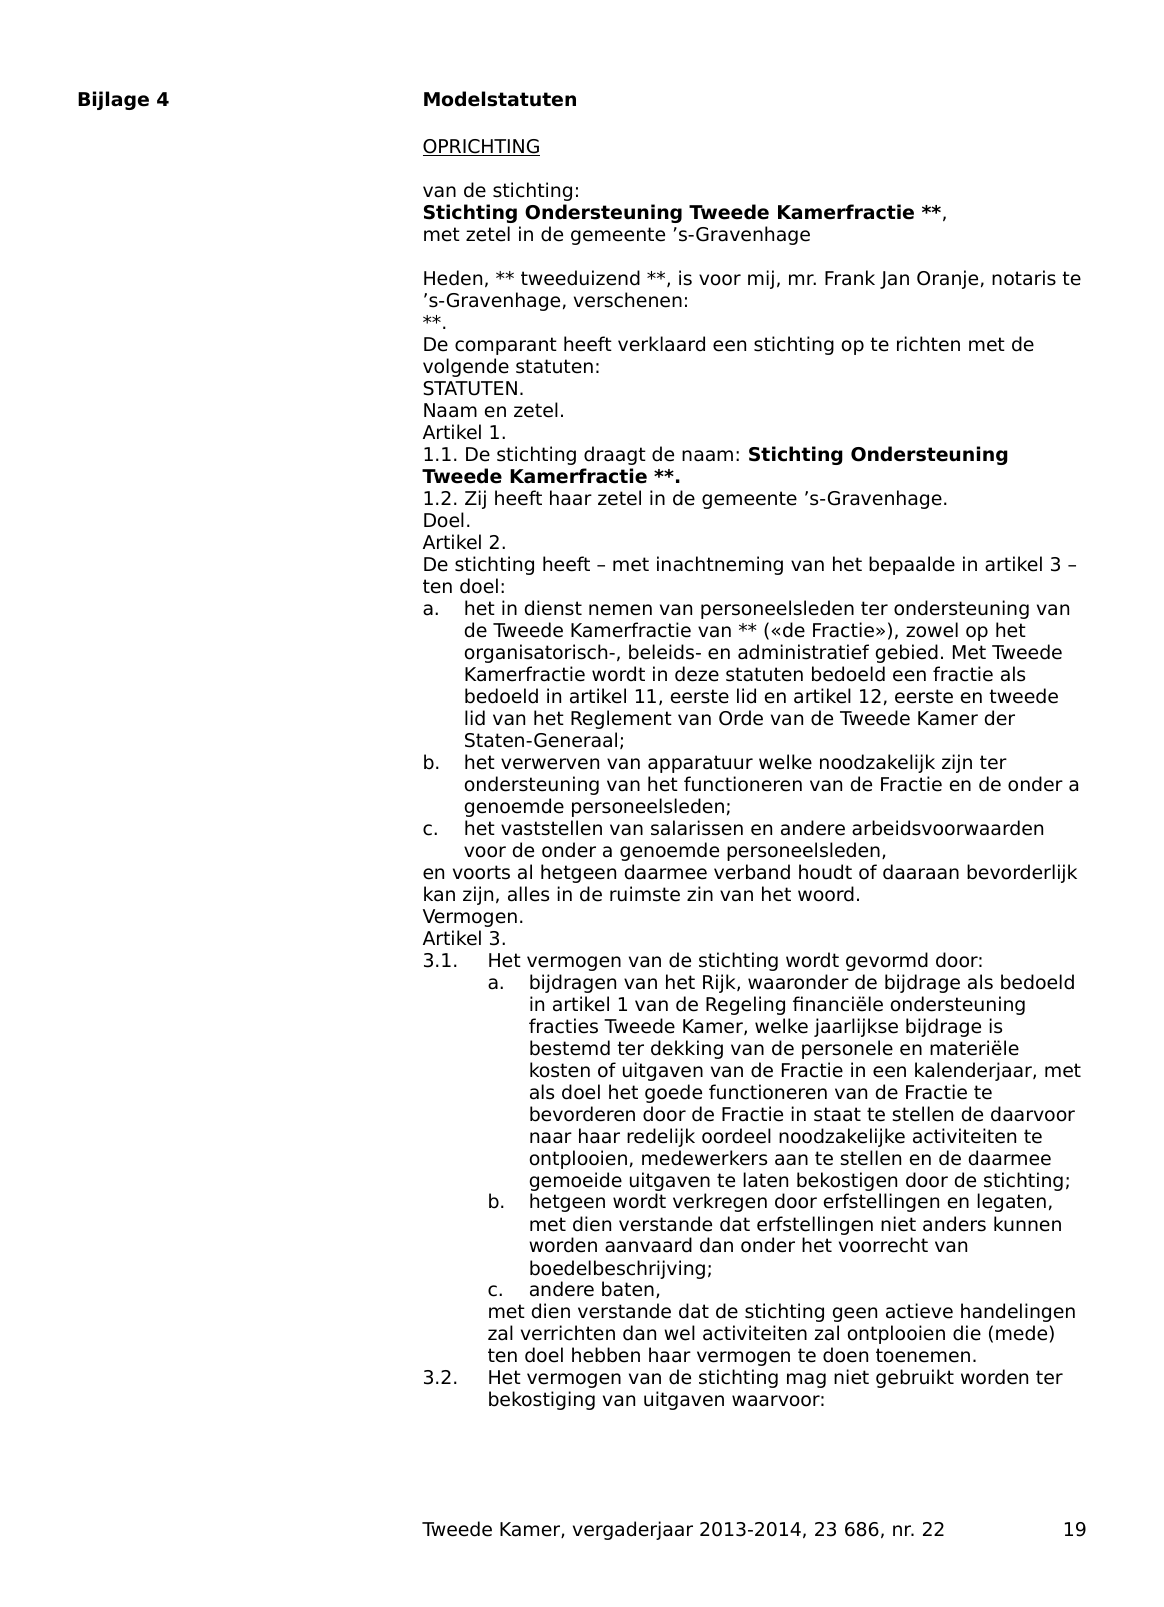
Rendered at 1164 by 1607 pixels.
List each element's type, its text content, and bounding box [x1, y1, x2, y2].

text Artikel 2. [422, 532, 1087, 554]
text b. hetgeen wordt verkregen door erfstellingen en legaten, met dien verstande dat erfstellingen niet anders kunnen worden aanvaard dan onder het voorrecht van boedelbeschrijving; [487, 1191, 1087, 1279]
text b. het verwerven van apparatuur welke noodzakelijk zijn ter ondersteuning van het functioneren van de Fractie en de onder a genoemde personeelsleden; [422, 752, 1087, 818]
text Artikel 1. [422, 422, 1087, 444]
text 3.2. Het vermogen van de stichting mag niet gebruikt worden ter bekostiging van uitgaven waarvoor: [422, 1367, 1087, 1411]
subtitle Bijlage 4 Modelstatuten [77, 89, 1087, 111]
text met zetel in de gemeente ’s-Gravenhage [422, 224, 1087, 246]
text c. andere baten, [487, 1279, 1087, 1301]
text van de stichting: [422, 180, 1087, 202]
text a. bijdragen van het Rijk, waaronder de bijdrage als bedoeld in artikel 1 van de Regeling financiële ondersteuning fracties Tweede Kamer, welke jaarlijkse bijdrage is bestemd ter dekking van de personele en materiële kosten of uitgaven van de Fractie in een kalenderjaar, met als doel het goede functioneren van de Fractie te bevorderen door de Fractie in staat te stellen de daarvoor naar haar redelijk oordeel noodzakelijke activiteiten te ontplooien, medewerkers aan te stellen en de daarmee gemoeide uitgaven te laten bekostigen door de stichting; [487, 972, 1087, 1191]
text Vermogen. [422, 906, 1087, 928]
text Stichting Ondersteuning Tweede Kamerfractie **, [422, 202, 1087, 224]
text STATUTEN. [422, 378, 1087, 400]
text **. [422, 312, 1087, 334]
text 1.2. Zij heeft haar zetel in de gemeente ’s-Gravenhage. [422, 488, 1087, 510]
text 3.1. Het vermogen van de stichting wordt gevormd door: [422, 950, 1087, 972]
text c. het vaststellen van salarissen en andere arbeidsvoorwaarden voor de onder a genoemde personeelsleden, [422, 818, 1087, 862]
subtitle OPRICHTING [422, 136, 1087, 158]
text Naam en zetel. [422, 400, 1087, 422]
text en voorts al hetgeen daarmee verband houdt of daaraan bevorderlijk kan zijn, alles in de ruimste zin van het woord. [422, 862, 1087, 906]
text 1.1. De stichting draagt de naam: Stichting Ondersteuning Tweede Kamerfractie **. [422, 444, 1087, 488]
text met dien verstande dat de stichting geen actieve handelingen zal verrichten dan wel activiteiten zal ontplooien die (mede) ten doel hebben haar vermogen te doen toenemen. [487, 1301, 1087, 1367]
text De comparant heeft verklaard een stichting op te richten met de volgende statuten: [422, 334, 1087, 378]
text Doel. [422, 510, 1087, 532]
text a. het in dienst nemen van personeelsleden ter ondersteuning van de Tweede Kamerfractie van ** («de Fractie»), zowel op het organisatorisch-, beleids- en administratief gebied. Met Tweede Kamerfractie wordt in deze statuten bedoeld een fractie als bedoeld in artikel 11, eerste lid en artikel 12, eerste en tweede lid van het Reglement van Orde van de Tweede Kamer der Staten-Generaal; [422, 598, 1087, 752]
text Artikel 3. [422, 928, 1087, 950]
text De stichting heeft – met inachtneming van het bepaalde in artikel 3 – ten doel: [422, 554, 1087, 598]
text Heden, ** tweeduizend **, is voor mij, mr. Frank Jan Oranje, notaris te ’s-Gravenhage, verschenen: [422, 268, 1087, 312]
